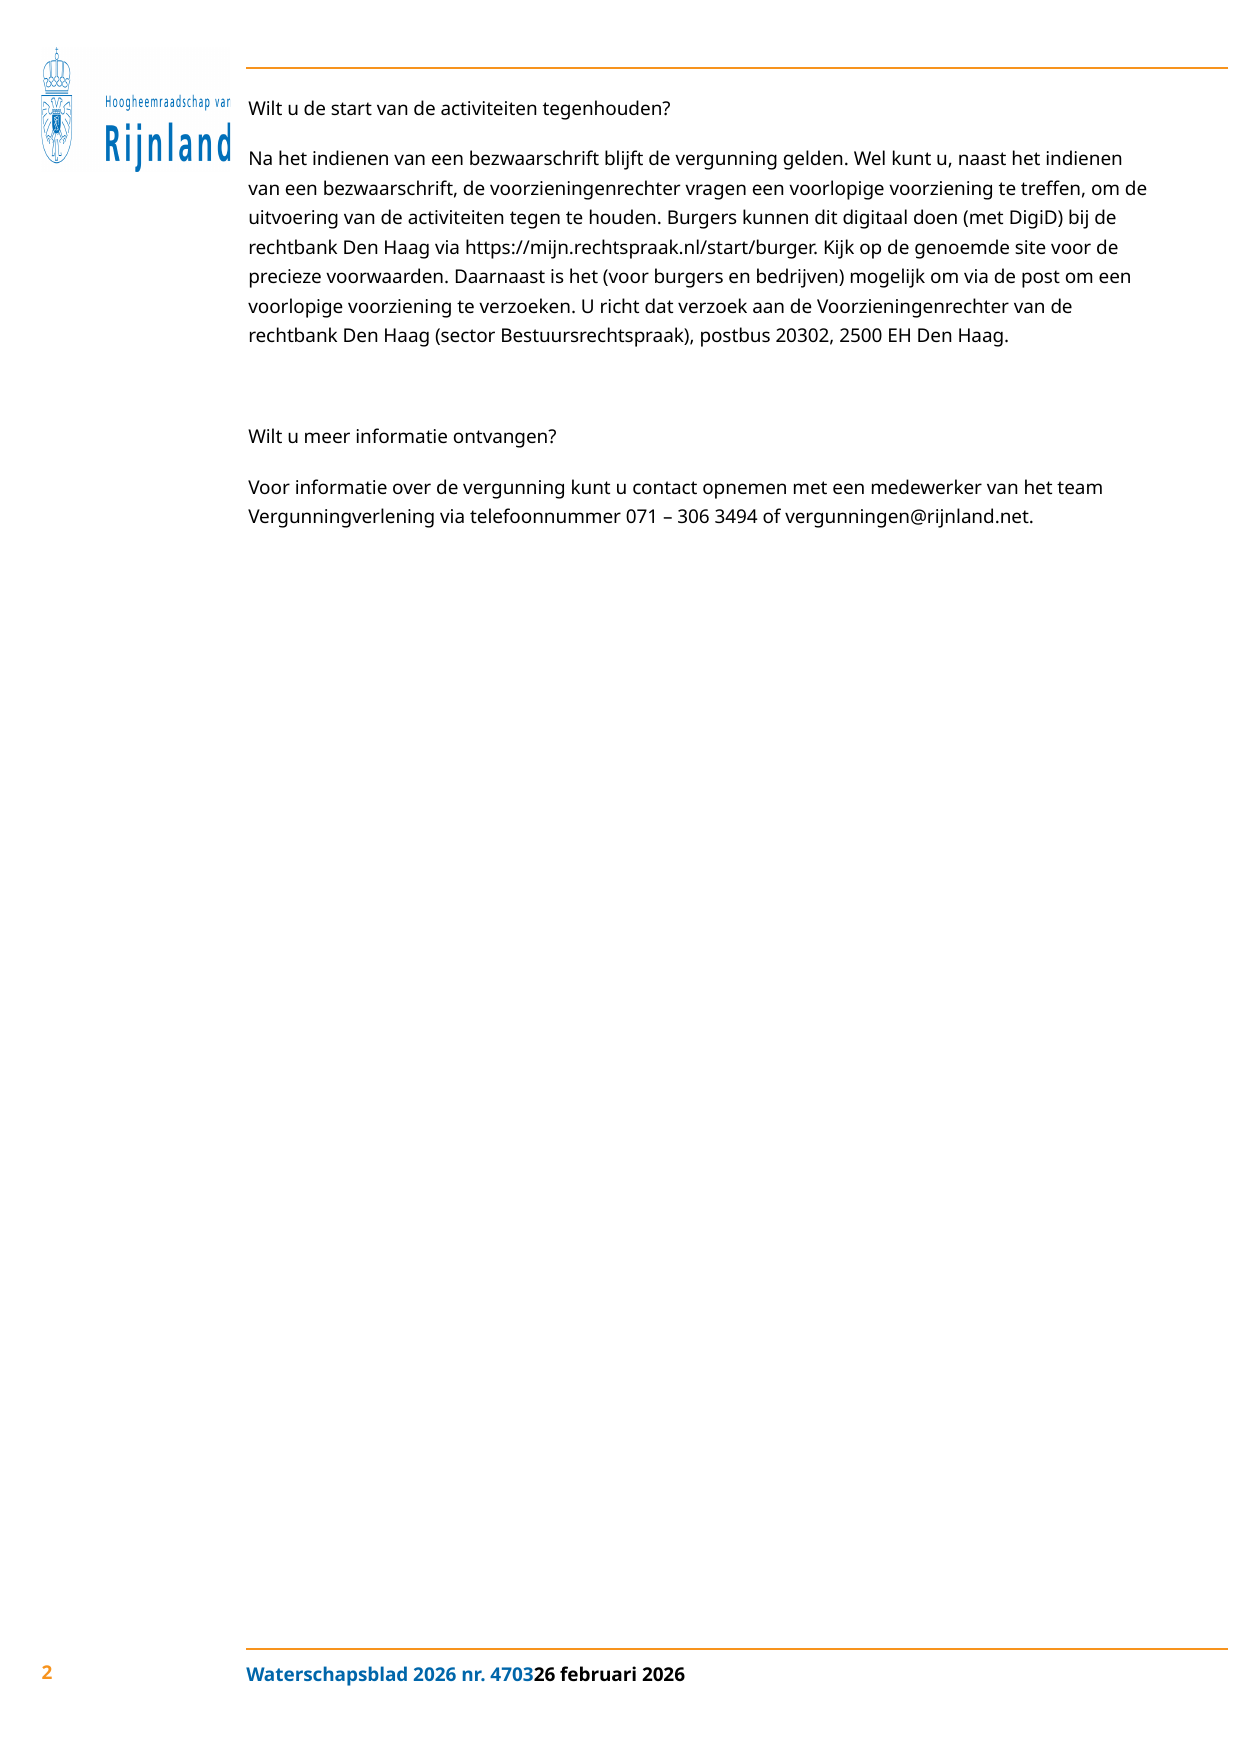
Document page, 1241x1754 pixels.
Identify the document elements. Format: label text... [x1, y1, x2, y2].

text Voor informatie over de vergunning kunt u contact opnemen met een medewerker van het team Vergunningverlening via telefoonnummer 071 – 306 3494 of vergunningen@rijnland.net. [248, 474, 1152, 529]
text Wilt u de start van de activiteiten tegenhouden? [248, 95, 1152, 121]
text Wilt u meer informatie ontvangen? [248, 423, 1152, 449]
picture [41, 47, 231, 172]
text Na het indienen van een bezwaarschrift blijft de vergunning gelden. Wel kunt u, naast het indienen van een bezwaarschrift, de voorzieningenrechter vragen een voorlopige voorziening te treffen, om de uitvoering van de activiteiten tegen te houden. Burgers kunnen dit digitaal doen (met DigiD) bij de rechtbank Den Haag via https://mijn.rechtspraak.nl/start/burger. Kijk op de genoemde site voor de precieze voorwaarden. Daarnaast is het (voor burgers en bedrijven) mogelijk om via de post om een voorlopige voorziening te verzoeken. U richt dat verzoek aan de Voorzieningenrechter van de rechtbank Den Haag (sector Bestuursrechtspraak), postbus 20302, 2500 EH Den Haag. [248, 145, 1152, 348]
